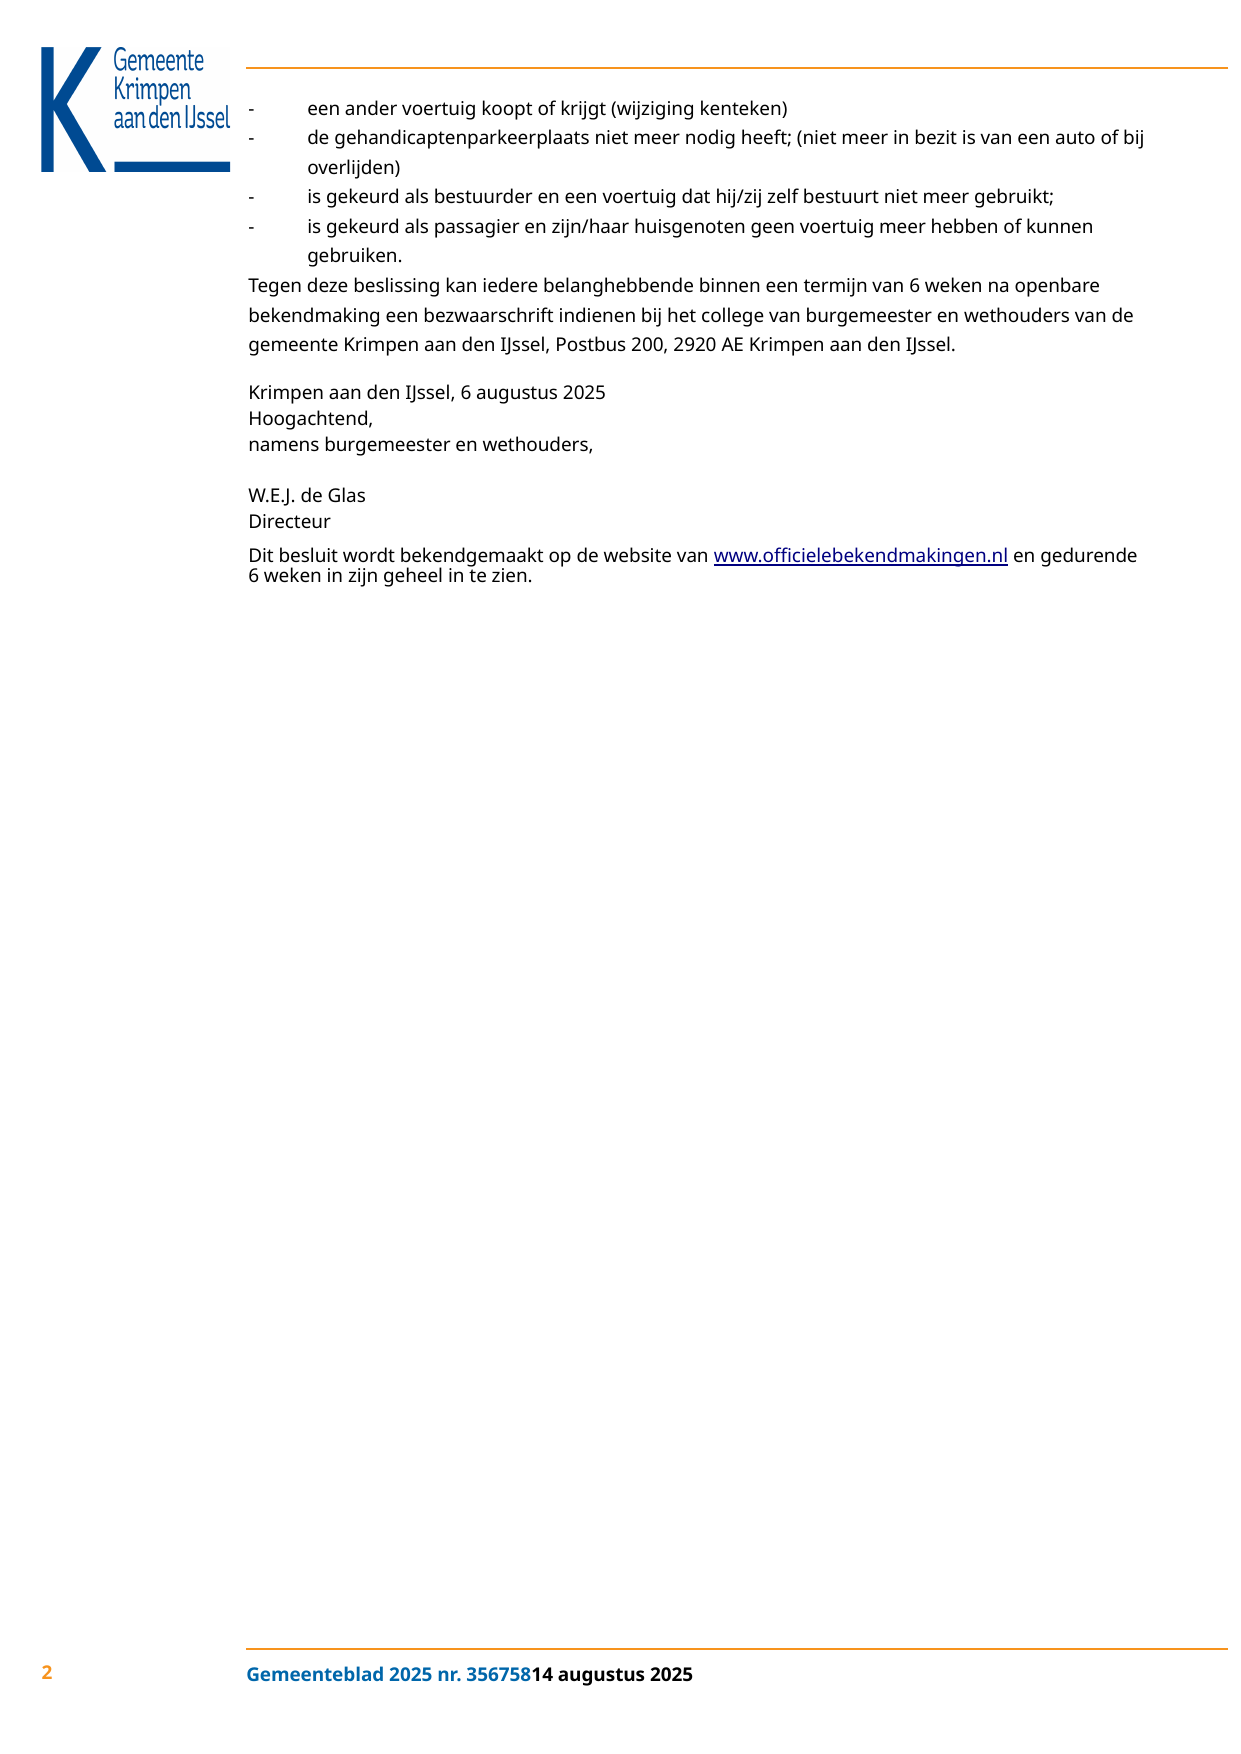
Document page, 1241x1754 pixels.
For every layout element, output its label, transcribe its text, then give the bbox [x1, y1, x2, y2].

list is gekeurd als passagier en zijn/haar huisgenoten geen voertuig meer hebben of kunnen gebruiken. [248, 213, 1152, 268]
list de gehandicaptenparkeerplaats niet meer nodig heeft; (niet meer in bezit is van een auto of bij overlijden) [248, 124, 1152, 180]
text Directeur [248, 508, 1152, 534]
text namens burgemeester en wethouders, [248, 431, 1152, 456]
text Krimpen aan den IJssel, 6 augustus 2025 [248, 379, 1152, 405]
text Dit besluit wordt bekendgemaakt op de website van www.officielebekendmakingen.nl en gedurende 6 weken in zijn geheel in te zien. [248, 547, 1152, 586]
picture [41, 47, 231, 172]
text Hoogachtend, [248, 405, 1152, 431]
list een ander voertuig koopt of krijgt (wijziging kenteken) [248, 95, 1152, 121]
list is gekeurd als bestuurder en een voertuig dat hij/zij zelf bestuurt niet meer gebruikt; [248, 183, 1152, 209]
text Tegen deze beslissing kan iedere belanghebbende binnen een termijn van 6 weken na openbare bekendmaking een bezwaarschrift indienen bij het college van burgemeester en wethouders van de gemeente Krimpen aan den IJssel, Postbus 200, 2920 AE Krimpen aan den IJssel. [248, 272, 1152, 357]
text W.E.J. de Glas [248, 482, 1152, 508]
